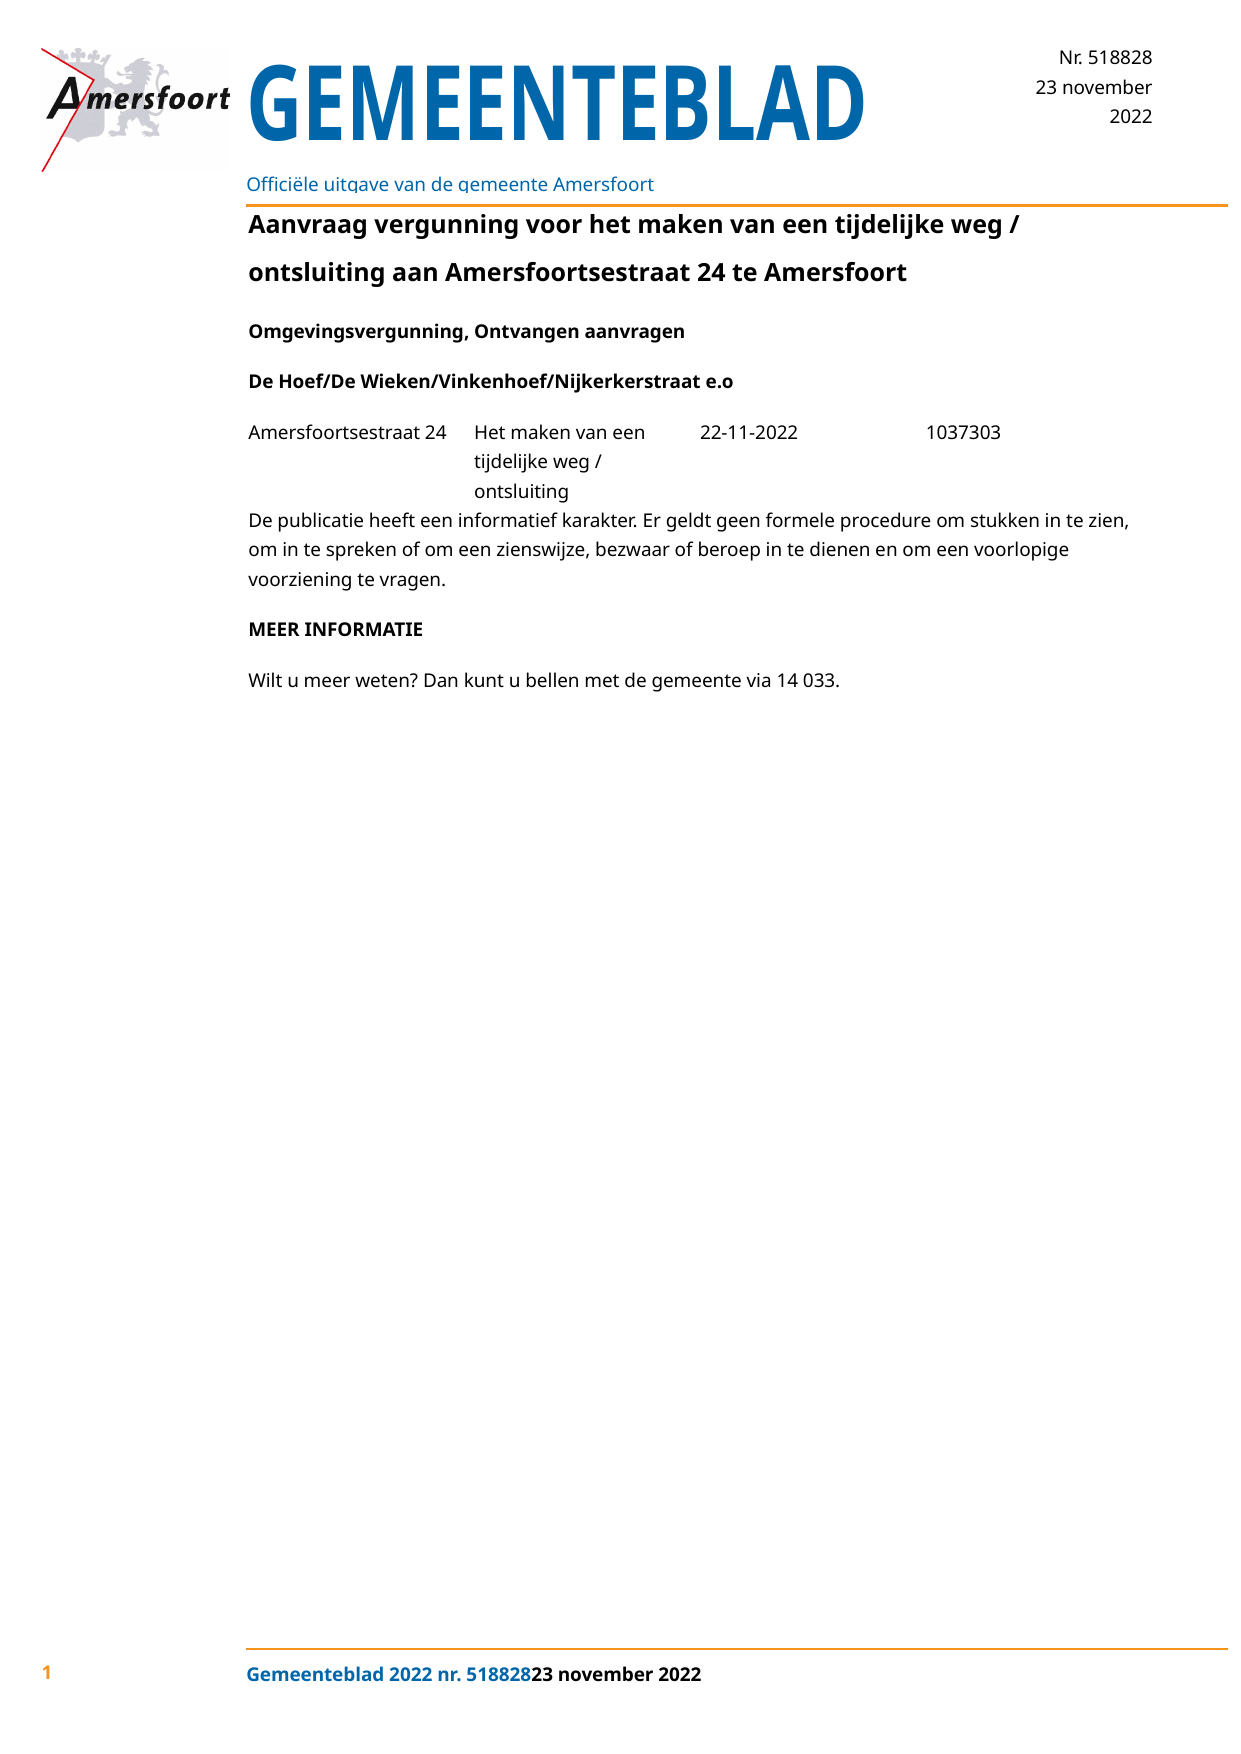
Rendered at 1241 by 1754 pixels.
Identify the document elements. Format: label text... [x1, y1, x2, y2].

text De publicatie heeft een informatief karakter. Er geldt geen formele procedure om stukken in te zien, om in te spreken of om een zienswijze, bezwaar of beroep in te dienen en om een voorlopige voorziening te vragen. [248, 507, 1152, 592]
text Omgevingsvergunning, Ontvangen aanvragen [248, 318, 1152, 344]
table_header 1037303 [926, 419, 1152, 504]
table_header 22-11-2022 [700, 419, 926, 504]
text De Hoef/De Wieken/Vinkenhoef/Nijkerkerstraat e.o [248, 368, 1152, 394]
table_header Het maken van een tijdelijke weg / ontsluiting [474, 419, 700, 504]
picture [41, 47, 231, 172]
text Aanvraag vergunning voor het maken van een tijdelijke weg / ontsluiting aan Amersfoortsestraat 24 te Amersfoort [248, 207, 1152, 288]
text Wilt u meer weten? Dan kunt u bellen met de gemeente via 14 033. [248, 667, 1152, 693]
table_header Amersfoortsestraat 24 [248, 419, 474, 504]
text MEER INFORMATIE [248, 617, 1152, 642]
